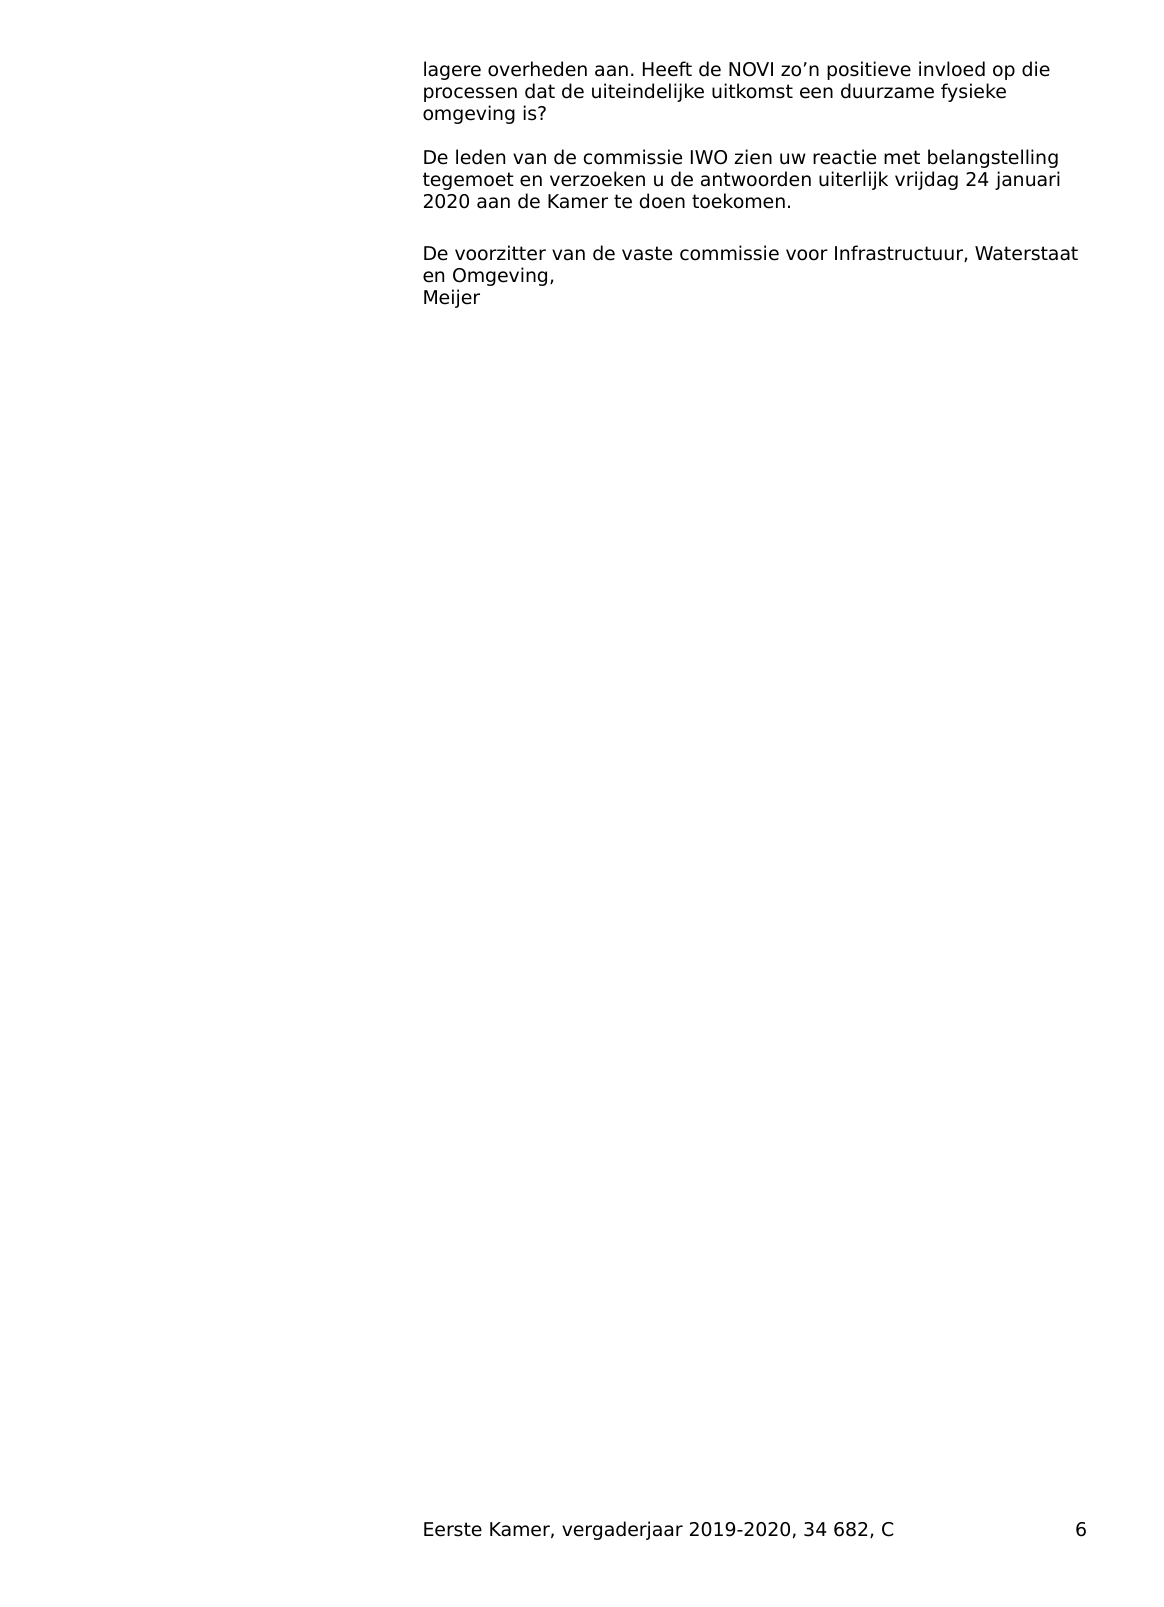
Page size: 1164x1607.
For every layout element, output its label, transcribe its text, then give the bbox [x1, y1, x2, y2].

text De voorzitter van de vaste commissie voor Infrastructuur, Waterstaat en Omgeving, Meijer [422, 243, 1087, 309]
text De leden van de commissie IWO zien uw reactie met belangstelling tegemoet en verzoeken u de antwoorden uiterlijk vrijdag 24 januari 2020 aan de Kamer te doen toekomen. [422, 147, 1087, 213]
text lagere overheden aan. Heeft de NOVI zo’n positieve invloed op die processen dat de uiteindelijke uitkomst een duurzame fysieke omgeving is? [422, 59, 1087, 125]
